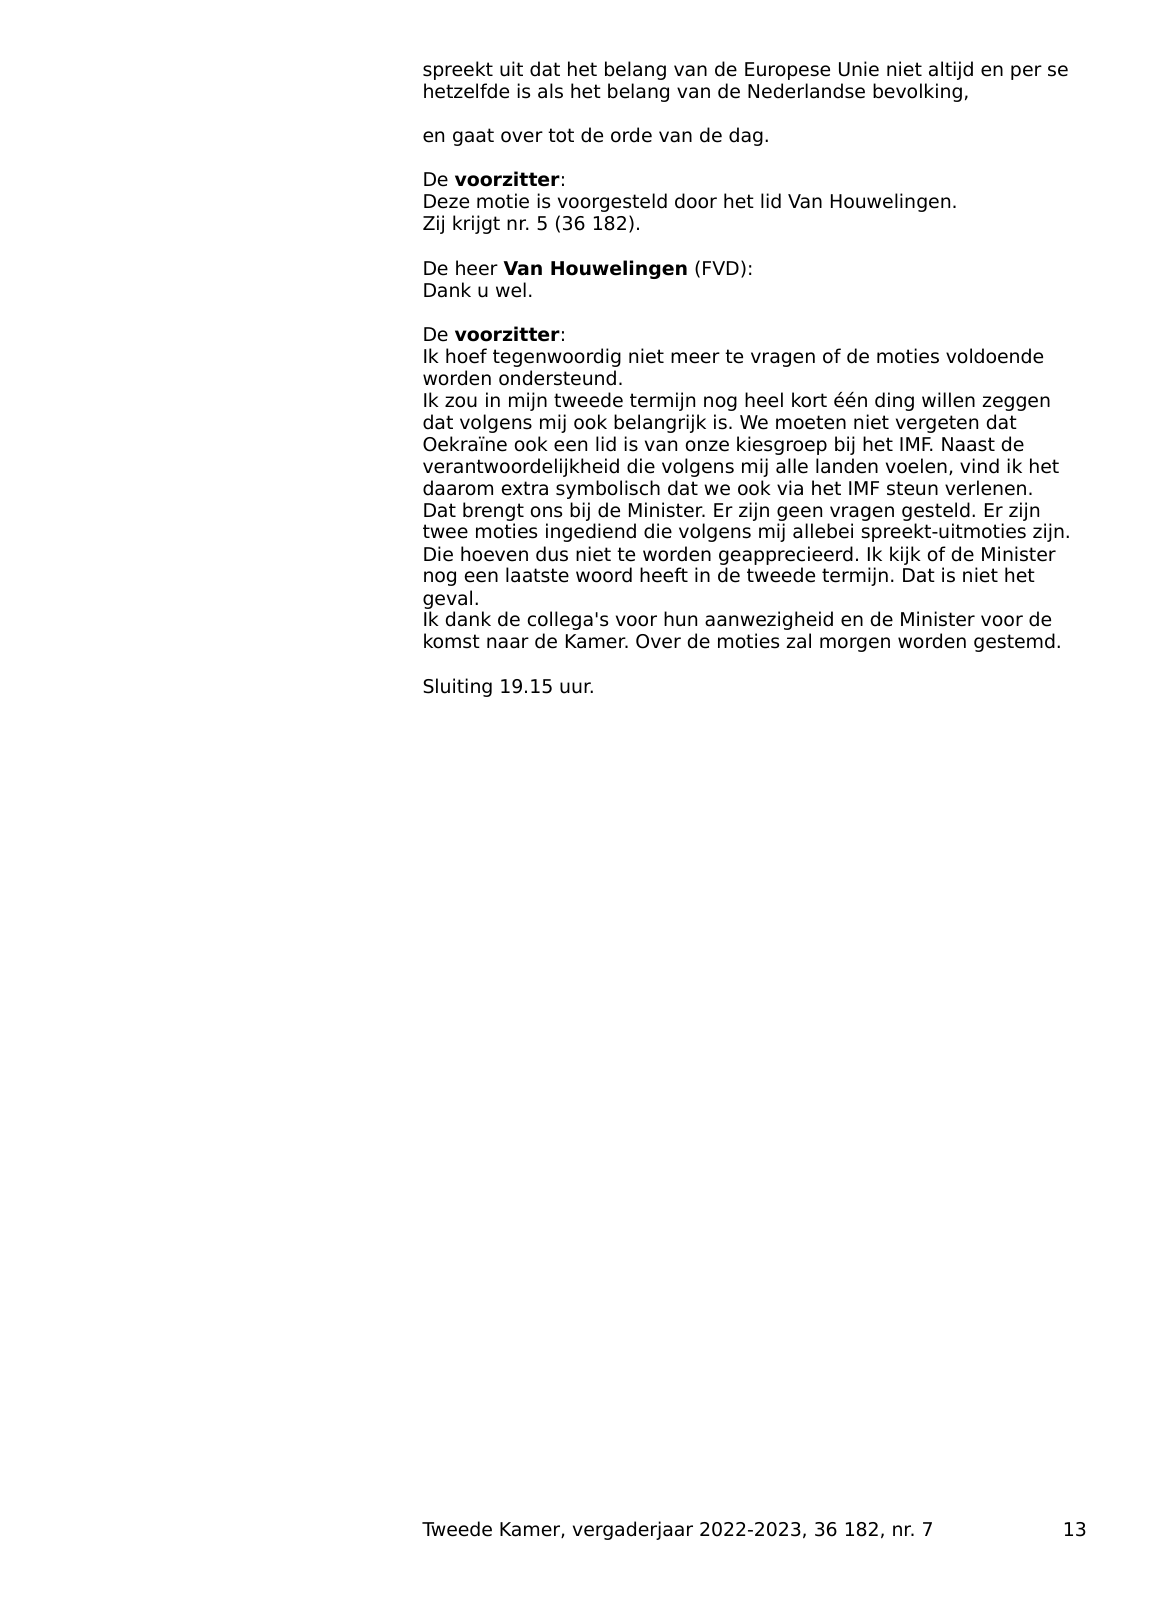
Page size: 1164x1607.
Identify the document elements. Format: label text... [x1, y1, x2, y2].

text Sluiting 19.15 uur. [422, 676, 1087, 697]
text De voorzitter: [422, 324, 1087, 346]
text Dank u wel. [422, 279, 1087, 301]
text Dat brengt ons bij de Minister. Er zijn geen vragen gesteld. Er zijn twee moties ingediend die volgens mij allebei spreekt-uitmoties zijn. Die hoeven dus niet te worden geapprecieerd. Ik kijk of de Minister nog een laatste woord heeft in de tweede termijn. Dat is niet het geval. [422, 499, 1087, 609]
text De heer Van Houwelingen (FVD): [422, 257, 1087, 279]
text Ik zou in mijn tweede termijn nog heel kort één ding willen zeggen dat volgens mij ook belangrijk is. We moeten niet vergeten dat Oekraïne ook een lid is van onze kiesgroep bij het IMF. Naast de verantwoordelijkheid die volgens mij alle landen voelen, vind ik het daarom extra symbolisch dat we ook via het IMF steun verlenen. [422, 389, 1087, 499]
text Deze motie is voorgesteld door het lid Van Houwelingen. [422, 191, 1087, 213]
text Ik hoef tegenwoordig niet meer te vragen of de moties voldoende worden ondersteund. [422, 346, 1087, 389]
text en gaat over tot de orde van de dag. [422, 125, 1087, 147]
text Ik dank de collega's voor hun aanwezigheid en de Minister voor de komst naar de Kamer. Over de moties zal morgen worden gestemd. [422, 609, 1087, 653]
text spreekt uit dat het belang van de Europese Unie niet altijd en per se hetzelfde is als het belang van de Nederlandse bevolking, [422, 59, 1087, 103]
text De voorzitter: [422, 169, 1087, 191]
text Zij krijgt nr. 5 (36 182). [422, 213, 1087, 235]
